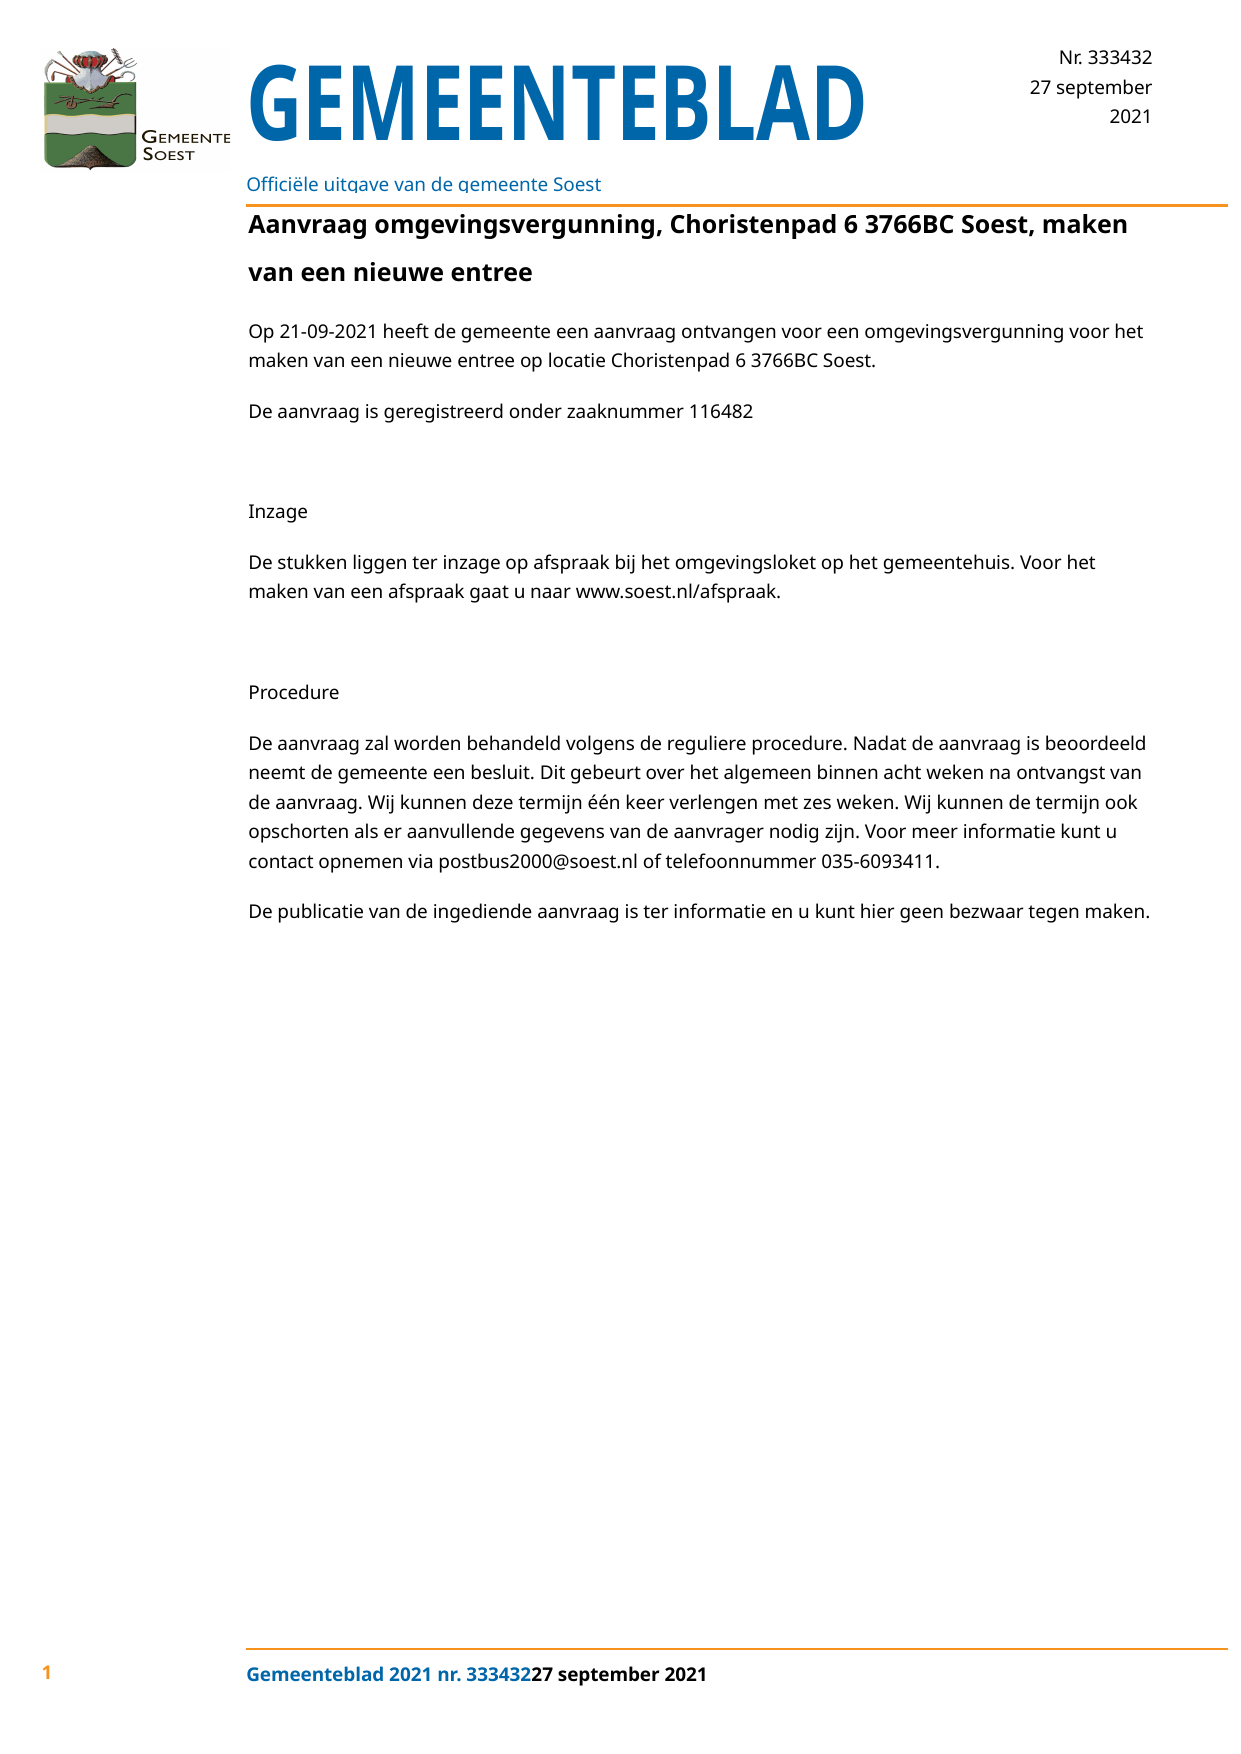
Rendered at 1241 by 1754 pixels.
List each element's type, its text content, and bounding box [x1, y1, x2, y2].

text Inzage [248, 499, 1152, 524]
text Aanvraag omgevingsvergunning, Choristenpad 6 3766BC Soest, maken van een nieuwe entree [248, 207, 1152, 288]
picture [41, 47, 231, 172]
text De publicatie van de ingediende aanvraag is ter informatie en u kunt hier geen bezwaar tegen maken. [248, 899, 1152, 924]
text De aanvraag zal worden behandeld volgens de reguliere procedure. Nadat de aanvraag is beoordeeld neemt de gemeente een besluit. Dit gebeurt over het algemeen binnen acht weken na ontvangst van de aanvraag. Wij kunnen deze termijn één keer verlengen met zes weken. Wij kunnen de termijn ook opschorten als er aanvullende gegevens van de aanvrager nodig zijn. Voor meer informatie kunt u contact opnemen via postbus2000@soest.nl of telefoonnummer 035-6093411. [248, 730, 1152, 874]
text Procedure [248, 679, 1152, 705]
text De stukken liggen ter inzage op afspraak bij het omgevingsloket op het gemeentehuis. Voor het maken van een afspraak gaat u naar www.soest.nl/afspraak. [248, 549, 1152, 604]
text Op 21-09-2021 heeft de gemeente een aanvraag ontvangen voor een omgevingsvergunning voor het maken van een nieuwe entree op locatie Choristenpad 6 3766BC Soest. [248, 318, 1152, 373]
text De aanvraag is geregistreerd onder zaaknummer 116482 [248, 398, 1152, 424]
